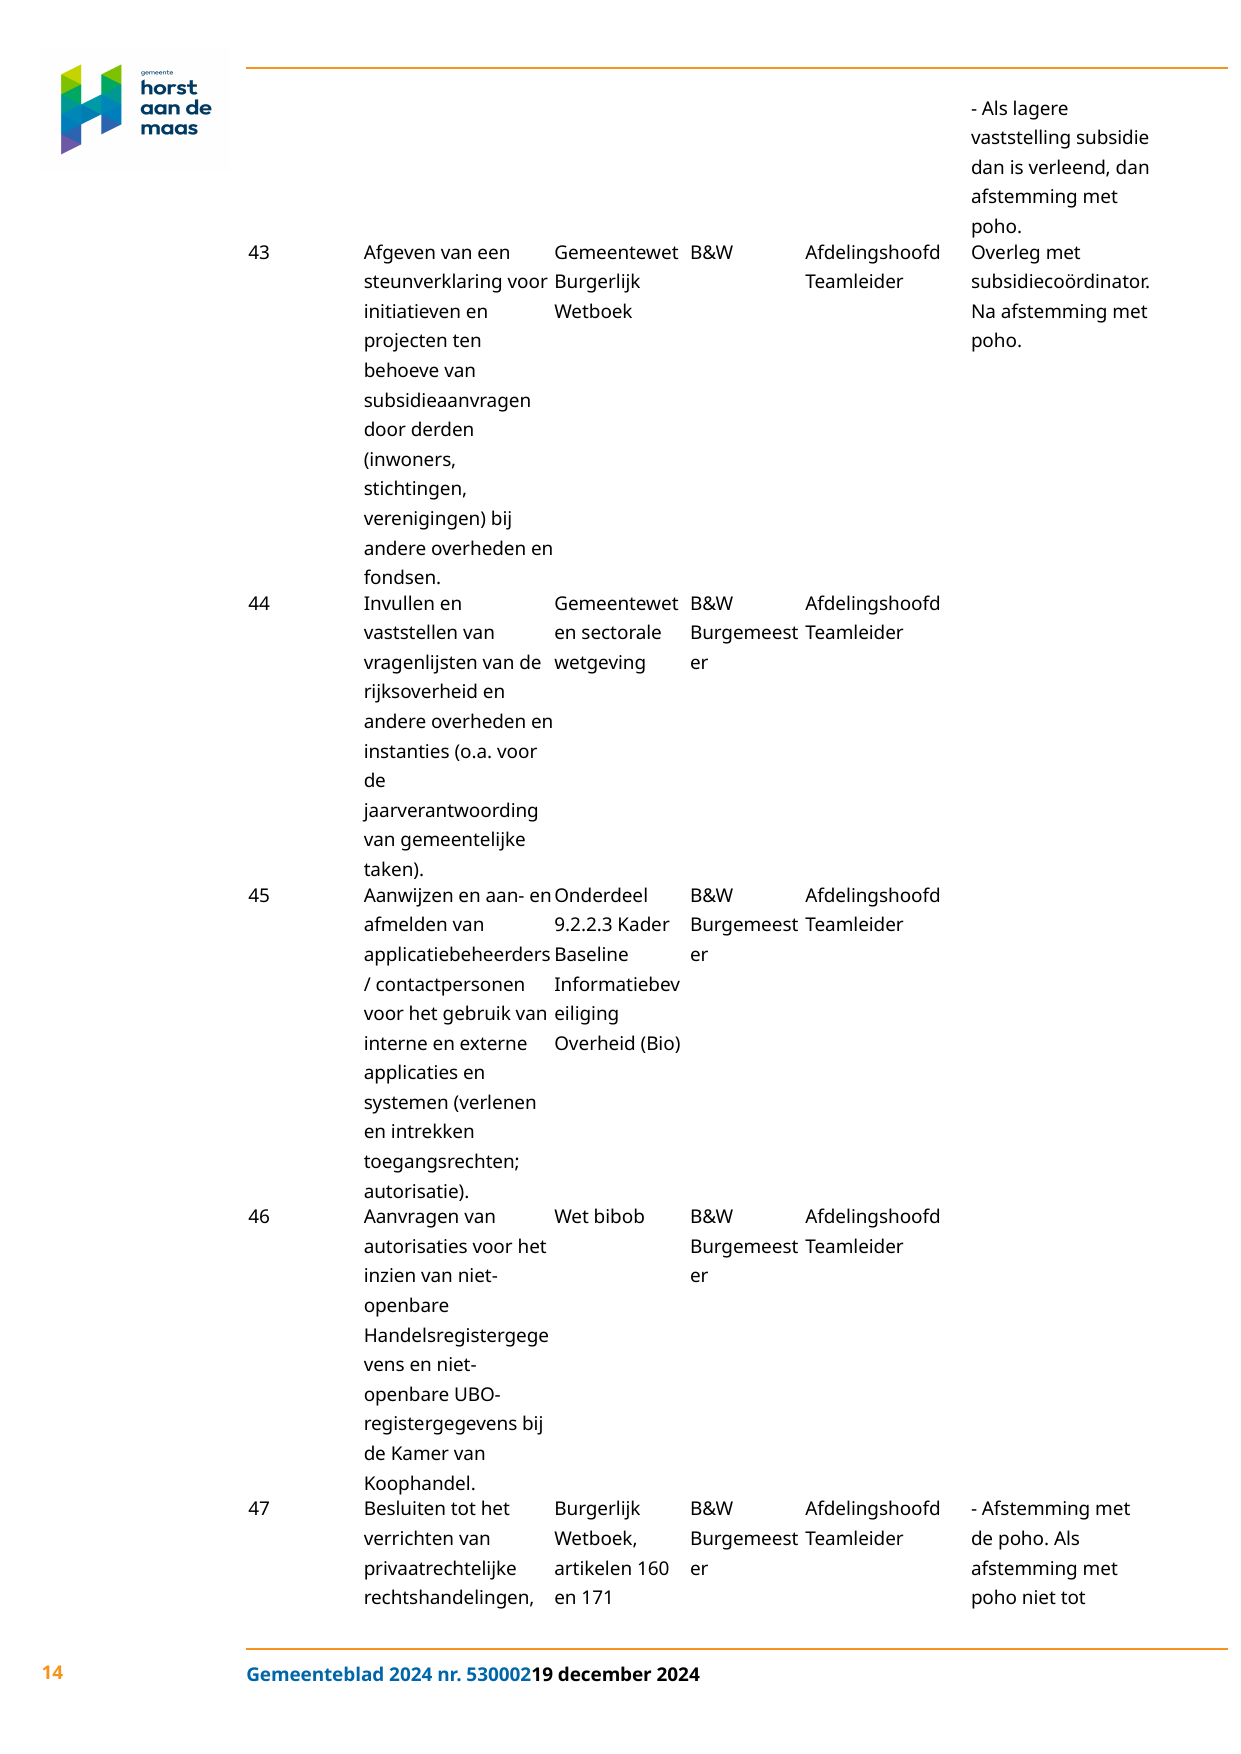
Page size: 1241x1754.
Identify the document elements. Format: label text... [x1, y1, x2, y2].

table_cell Afdelingshoofd Teamleider [805, 1204, 971, 1496]
table_cell [971, 882, 1152, 1203]
table_cell B&W Burgemeester [690, 590, 805, 882]
table_cell Afdelingshoofd Teamleider [805, 882, 971, 1203]
table_cell Aanwijzen en aan- en afmelden van applicatiebeheerders / contactpersonen voor het gebruik van interne en externe applicaties en systemen (verlenen en intrekken toegangsrechten; autorisatie). [364, 882, 554, 1203]
table_cell [971, 590, 1152, 882]
table_cell 44 [248, 590, 363, 882]
table_cell [364, 95, 554, 239]
table_cell Afgeven van een steunverklaring voor initiatieven en projecten ten behoeve van subsidieaanvragen door derden (inwoners, stichtingen, verenigingen) bij andere overheden en fondsen. [364, 239, 554, 590]
table_cell B&W Burgemeester [690, 882, 805, 1203]
table_cell Gemeentewet Burgerlijk Wetboek [554, 239, 690, 590]
table_cell Afdelingshoofd Teamleider [805, 1496, 971, 1610]
table_cell 43 [248, 239, 363, 590]
table_cell Afdelingshoofd Teamleider [805, 239, 971, 590]
table_cell Invullen en vaststellen van vragenlijsten van de rijksoverheid en andere overheden en instanties (o.a. voor de jaarverantwoording van gemeentelijke taken). [364, 590, 554, 882]
table_cell - Als lagere vaststelling subsidie dan is verleend, dan afstemming met poho. [971, 95, 1152, 239]
table_cell Onderdeel 9.2.2.3 Kader Baseline Informatiebeveiliging Overheid (Bio) [554, 882, 690, 1203]
table_cell [805, 95, 971, 239]
table_cell Burgerlijk Wetboek, artikelen 160 en 171 [554, 1496, 690, 1610]
table_cell B&W [690, 239, 805, 590]
table_cell [971, 1204, 1152, 1496]
table_cell 47 [248, 1496, 363, 1610]
table_cell Gemeentewet en sectorale wetgeving [554, 590, 690, 882]
table_cell [248, 95, 363, 239]
table_cell Besluiten tot het verrichten van privaatrechtelijke rechtshandelingen, [364, 1496, 554, 1610]
table_cell B&W Burgemeester [690, 1496, 805, 1610]
picture [41, 47, 231, 172]
table_cell Overleg met subsidiecoördinator. Na afstemming met poho. [971, 239, 1152, 590]
table_cell 46 [248, 1204, 363, 1496]
table_cell [554, 95, 690, 239]
table_cell Aanvragen van autorisaties voor het inzien van niet-openbare Handelsregistergegevens en niet-openbare UBO-registergegevens bij de Kamer van Koophandel. [364, 1204, 554, 1496]
table_cell 45 [248, 882, 363, 1203]
table_cell Afdelingshoofd Teamleider [805, 590, 971, 882]
table_cell - Afstemming met de poho. Als afstemming met poho niet tot [971, 1496, 1152, 1610]
table_cell Wet bibob [554, 1204, 690, 1496]
table_cell [690, 95, 805, 239]
table_cell B&W Burgemeester [690, 1204, 805, 1496]
